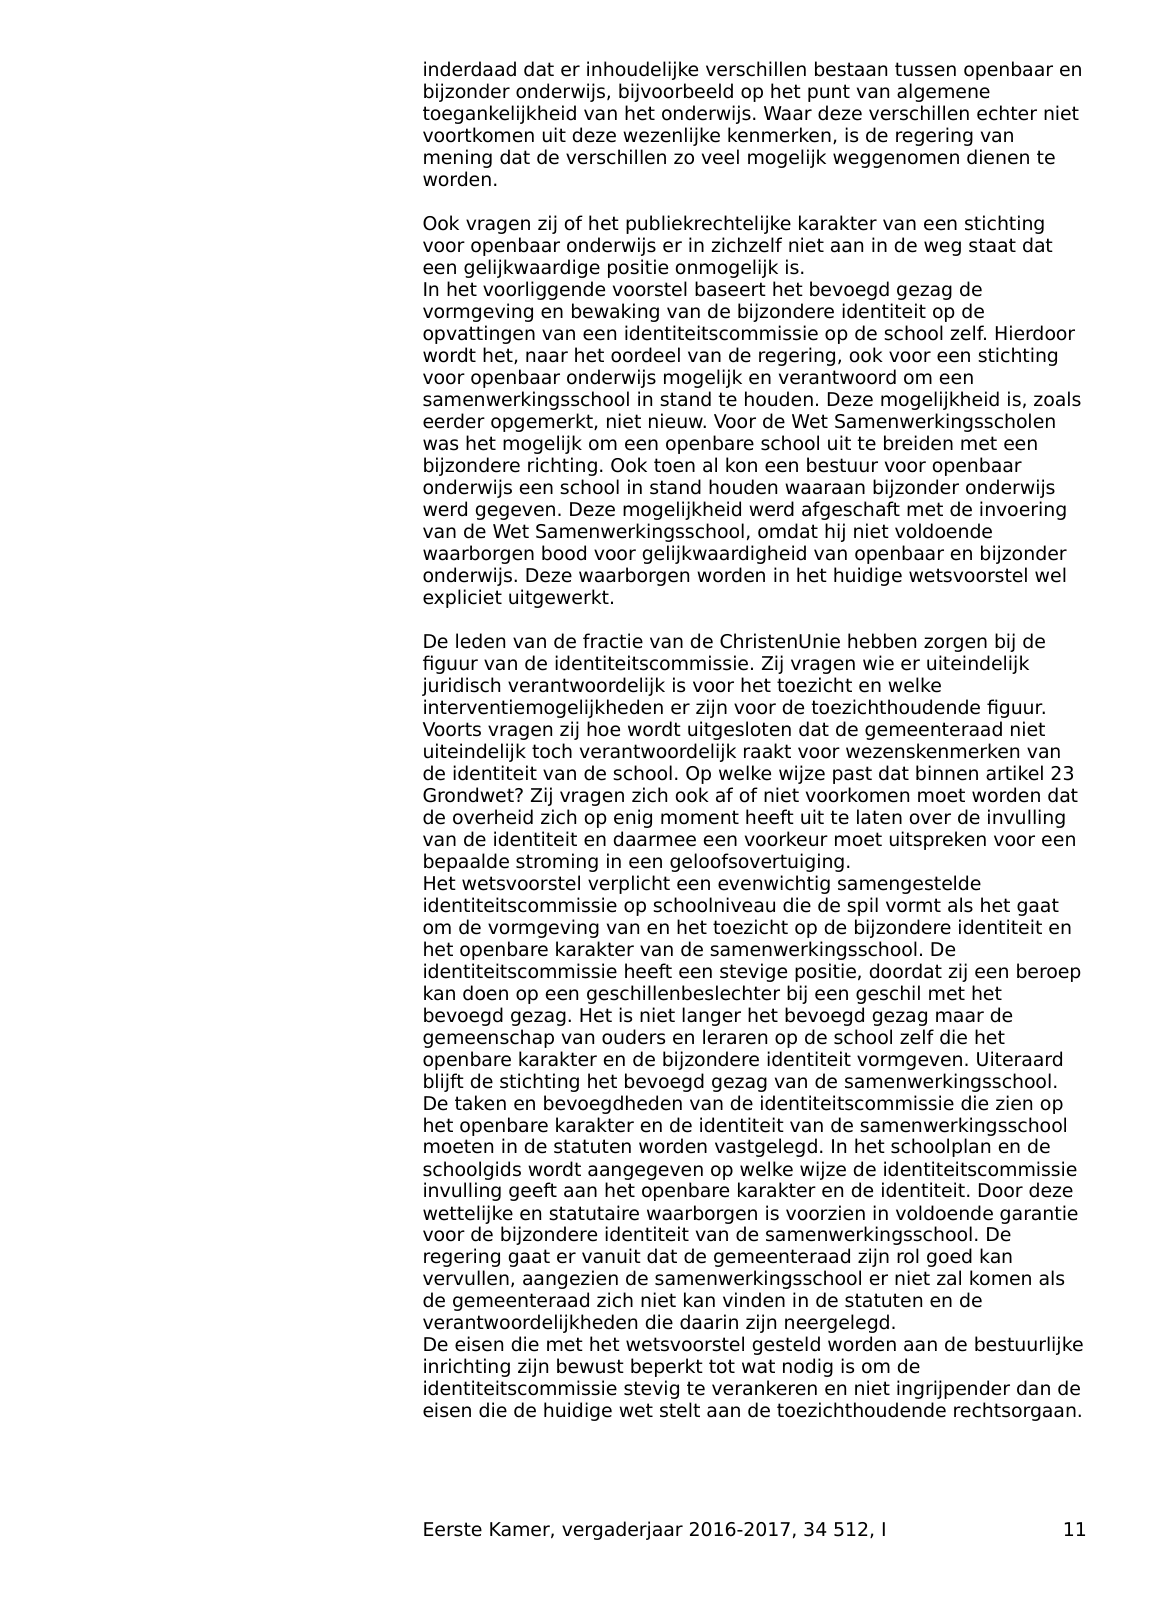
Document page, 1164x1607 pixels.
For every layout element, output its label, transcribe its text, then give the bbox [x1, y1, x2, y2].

text Het wetsvoorstel verplicht een evenwichtig samengestelde identiteitscommissie op schoolniveau die de spil vormt als het gaat om de vormgeving van en het toezicht op de bijzondere identiteit en het openbare karakter van de samenwerkingsschool. De identiteitscommissie heeft een stevige positie, doordat zij een beroep kan doen op een geschillenbeslechter bij een geschil met het bevoegd gezag. Het is niet langer het bevoegd gezag maar de gemeenschap van ouders en leraren op de school zelf die het openbare karakter en de bijzondere identiteit vormgeven. Uiteraard blijft de stichting het bevoegd gezag van de samenwerkingsschool. De taken en bevoegdheden van de identiteitscommissie die zien op het openbare karakter en de identiteit van de samenwerkingsschool moeten in de statuten worden vastgelegd. In het schoolplan en de schoolgids wordt aangegeven op welke wijze de identiteitscommissie invulling geeft aan het openbare karakter en de identiteit. Door deze wettelijke en statutaire waarborgen is voorzien in voldoende garantie voor de bijzondere identiteit van de samenwerkingsschool. De regering gaat er vanuit dat de gemeenteraad zijn rol goed kan vervullen, aangezien de samenwerkingsschool er niet zal komen als de gemeenteraad zich niet kan vinden in de statuten en de verantwoordelijkheden die daarin zijn neergelegd. [422, 873, 1087, 1334]
text De eisen die met het wetsvoorstel gesteld worden aan de bestuurlijke inrichting zijn bewust beperkt tot wat nodig is om de identiteitscommissie stevig te verankeren en niet ingrijpender dan de eisen die de huidige wet stelt aan de toezichthoudende rechtsorgaan. [422, 1334, 1087, 1422]
text Ook vragen zij of het publiekrechtelijke karakter van een stichting voor openbaar onderwijs er in zichzelf niet aan in de weg staat dat een gelijkwaardige positie onmogelijk is. [422, 213, 1087, 279]
text De leden van de fractie van de ChristenUnie hebben zorgen bij de figuur van de identiteitscommissie. Zij vragen wie er uiteindelijk juridisch verantwoordelijk is voor het toezicht en welke interventiemogelijkheden er zijn voor de toezichthoudende figuur. Voorts vragen zij hoe wordt uitgesloten dat de gemeenteraad niet uiteindelijk toch verantwoordelijk raakt voor wezenskenmerken van de identiteit van de school. Op welke wijze past dat binnen artikel 23 Grondwet? Zij vragen zich ook af of niet voorkomen moet worden dat de overheid zich op enig moment heeft uit te laten over de invulling van de identiteit en daarmee een voorkeur moet uitspreken voor een bepaalde stroming in een geloofsovertuiging. [422, 631, 1087, 873]
text In het voorliggende voorstel baseert het bevoegd gezag de vormgeving en bewaking van de bijzondere identiteit op de opvattingen van een identiteitscommissie op de school zelf. Hierdoor wordt het, naar het oordeel van de regering, ook voor een stichting voor openbaar onderwijs mogelijk en verantwoord om een samenwerkingsschool in stand te houden. Deze mogelijkheid is, zoals eerder opgemerkt, niet nieuw. Voor de Wet Samenwerkingsscholen was het mogelijk om een openbare school uit te breiden met een bijzondere richting. Ook toen al kon een bestuur voor openbaar onderwijs een school in stand houden waaraan bijzonder onderwijs werd gegeven. Deze mogelijkheid werd afgeschaft met de invoering van de Wet Samenwerkingsschool, omdat hij niet voldoende waarborgen bood voor gelijkwaardigheid van openbaar en bijzonder onderwijs. Deze waarborgen worden in het huidige wetsvoorstel wel expliciet uitgewerkt. [422, 279, 1087, 609]
text inderdaad dat er inhoudelijke verschillen bestaan tussen openbaar en bijzonder onderwijs, bijvoorbeeld op het punt van algemene toegankelijkheid van het onderwijs. Waar deze verschillen echter niet voortkomen uit deze wezenlijke kenmerken, is de regering van mening dat de verschillen zo veel mogelijk weggenomen dienen te worden. [422, 59, 1087, 191]
